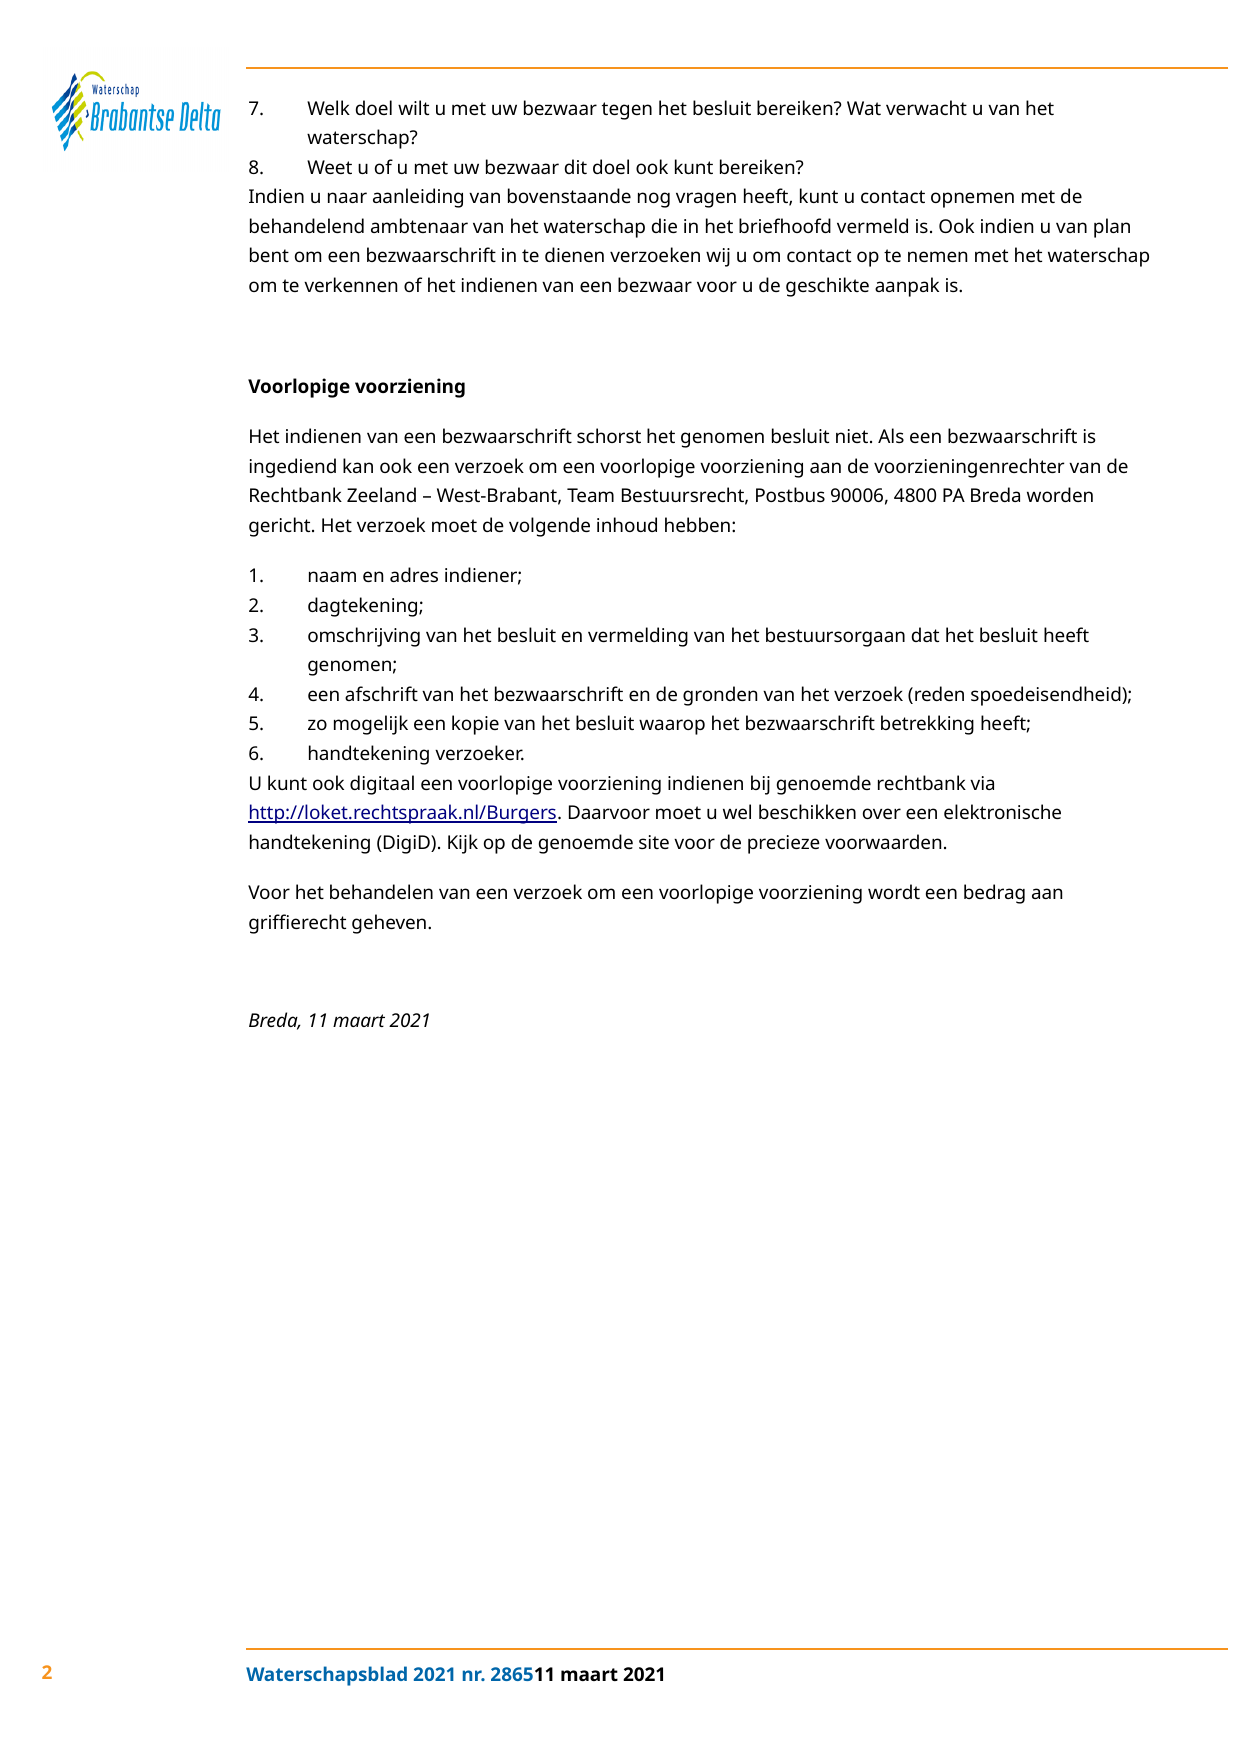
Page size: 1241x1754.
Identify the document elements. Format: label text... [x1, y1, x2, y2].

text Voor het behandelen van een verzoek om een voorlopige voorziening wordt een bedrag aan griffierecht geheven. [248, 879, 1152, 935]
text Breda, 11 maart 2021 [248, 1007, 1152, 1033]
list Welk doel wilt u met uw bezwaar tegen het besluit bereiken? Wat verwacht u van het waterschap? [248, 95, 1152, 150]
list omschrijving van het besluit en vermelding van het bestuursorgaan dat het besluit heeft genomen; [248, 622, 1152, 677]
text Voorlopige voorziening [248, 373, 1152, 399]
picture [41, 47, 231, 172]
text U kunt ook digitaal een voorlopige voorziening indienen bij genoemde rechtbank via http://loket.rechtspraak.nl/Burgers. Daarvoor moet u wel beschikken over een elektronische handtekening (DigiD). Kijk op de genoemde site voor de precieze voorwaarden. [248, 770, 1152, 855]
list naam en adres indiener; [248, 563, 1152, 588]
list een afschrift van het bezwaarschrift en de gronden van het verzoek (reden spoedeisendheid); [248, 681, 1152, 707]
text Het indienen van een bezwaarschrift schorst het genomen besluit niet. Als een bezwaarschrift is ingediend kan ook een verzoek om een voorlopige voorziening aan de voorzieningenrechter van de Rechtbank Zeeland – West-Brabant, Team Bestuursrecht, Postbus 90006, 4800 PA Breda worden gericht. Het verzoek moet de volgende inhoud hebben: [248, 423, 1152, 538]
list dagtekening; [248, 592, 1152, 618]
list handtekening verzoeker. [248, 740, 1152, 766]
list zo mogelijk een kopie van het besluit waarop het bezwaarschrift betrekking heeft; [248, 711, 1152, 736]
list Weet u of u met uw bezwaar dit doel ook kunt bereiken? [248, 154, 1152, 180]
text Indien u naar aanleiding van bovenstaande nog vragen heeft, kunt u contact opnemen met de behandelend ambtenaar van het waterschap die in het briefhoofd vermeld is. Ook indien u van plan bent om een bezwaarschrift in te dienen verzoeken wij u om contact op te nemen met het waterschap om te verkennen of het indienen van een bezwaar voor u de geschikte aanpak is. [248, 183, 1152, 298]
